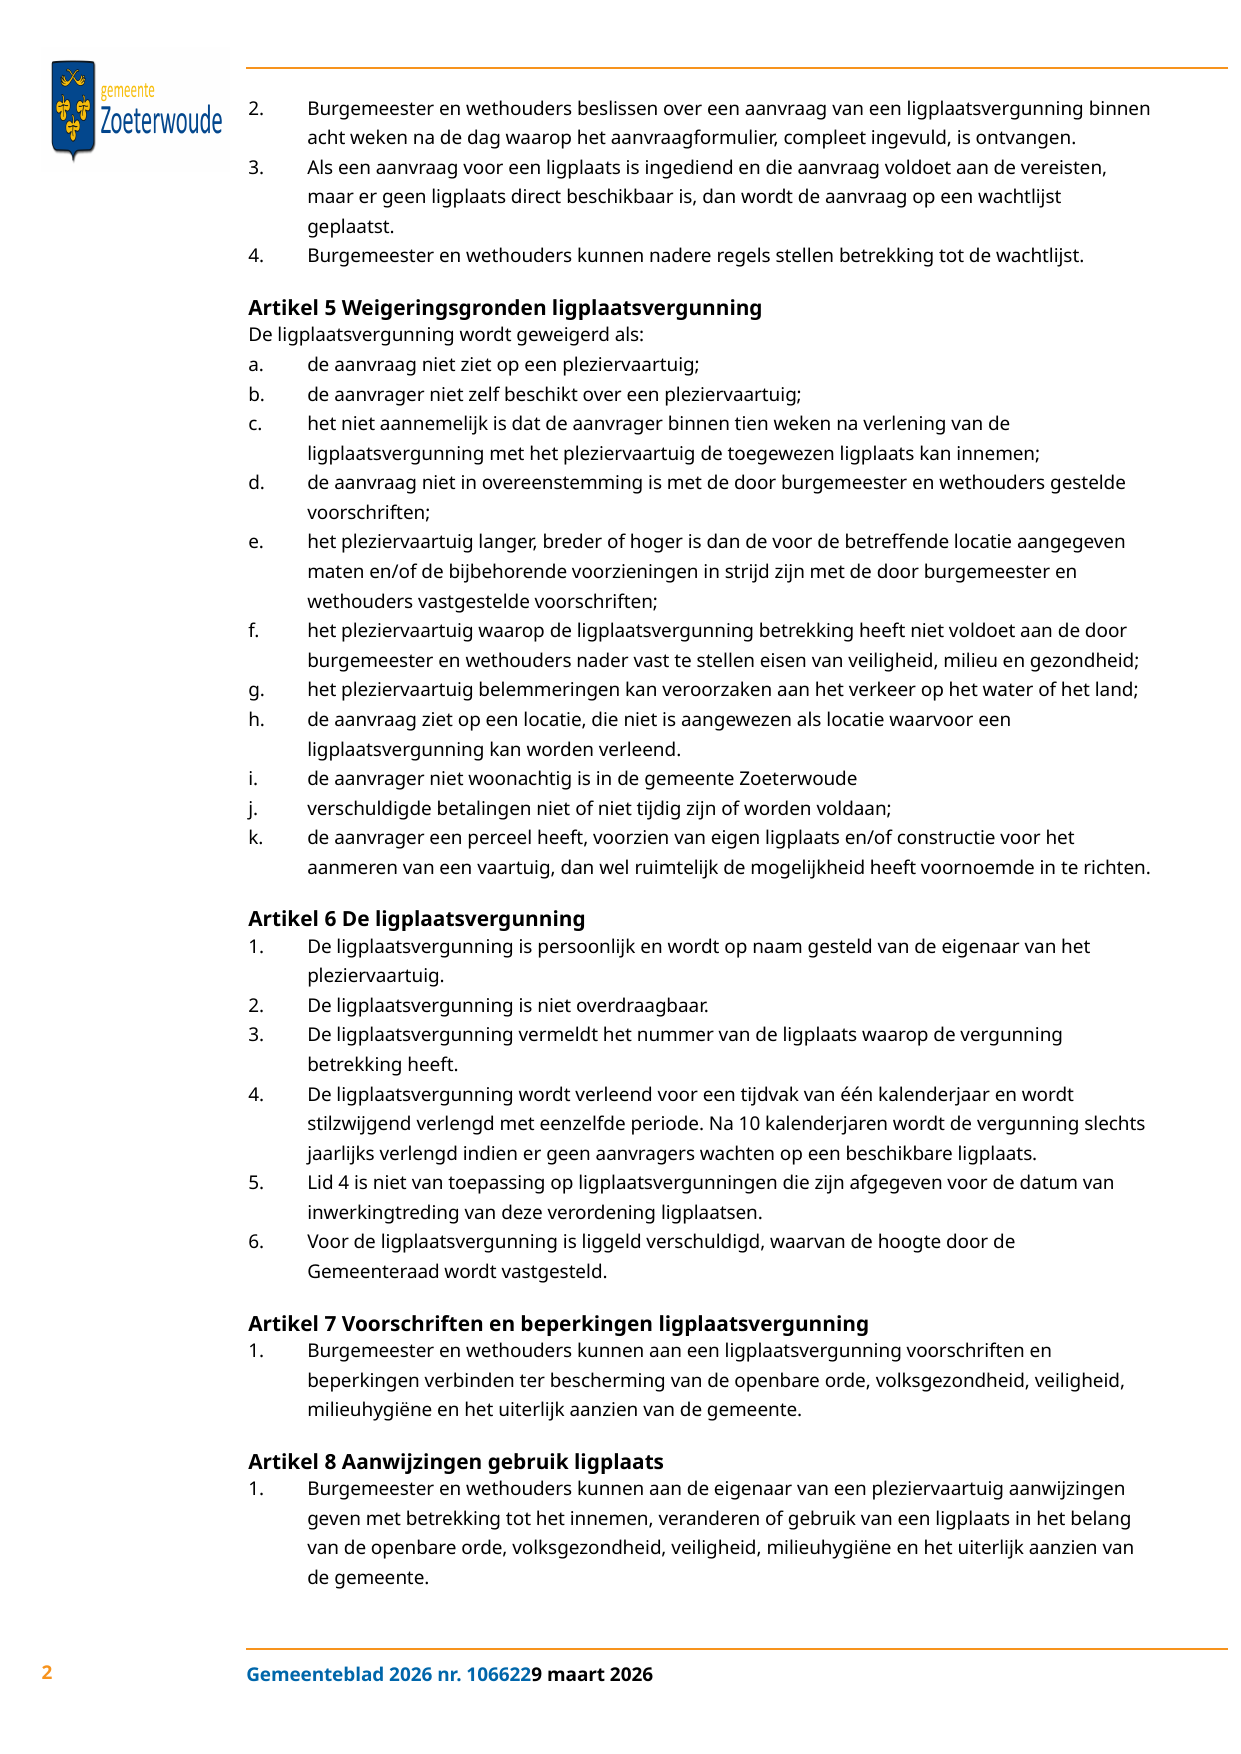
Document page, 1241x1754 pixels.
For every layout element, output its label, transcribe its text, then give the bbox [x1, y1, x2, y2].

list De ligplaatsvergunning is persoonlijk en wordt op naam gesteld van de eigenaar van het pleziervaartuig. [248, 933, 1152, 988]
text Artikel 6 De ligplaatsvergunning [248, 904, 1152, 933]
list Lid 4 is niet van toepassing op ligplaatsvergunningen die zijn afgegeven voor de datum van inwerkingtreding van deze verordening ligplaatsen. [248, 1169, 1152, 1225]
list de aanvrager niet woonachtig is in de gemeente Zoeterwoude [248, 765, 1152, 791]
text Artikel 8 Aanwijzingen gebruik ligplaats [248, 1447, 1152, 1475]
list het pleziervaartuig waarop de ligplaatsvergunning betrekking heeft niet voldoet aan de door burgemeester en wethouders nader vast te stellen eisen van veiligheid, milieu en gezondheid; [248, 617, 1152, 673]
list De ligplaatsvergunning is niet overdraagbaar. [248, 992, 1152, 1018]
list het pleziervaartuig langer, breder of hoger is dan de voor de betreffende locatie aangegeven maten en/of de bijbehorende voorzieningen in strijd zijn met de door burgemeester en wethouders vastgestelde voorschriften; [248, 529, 1152, 613]
list de aanvraag niet ziet op een pleziervaartuig; [248, 351, 1152, 377]
list Burgemeester en wethouders kunnen aan een ligplaatsvergunning voorschriften en beperkingen verbinden ter bescherming van de openbare orde, volksgezondheid, veiligheid, milieuhygiëne en het uiterlijk aanzien van de gemeente. [248, 1337, 1152, 1422]
list Burgemeester en wethouders beslissen over een aanvraag van een ligplaatsvergunning binnen acht weken na de dag waarop het aanvraagformulier, compleet ingevuld, is ontvangen. [248, 95, 1152, 150]
list De ligplaatsvergunning vermeldt het nummer van de ligplaats waarop de vergunning betrekking heeft. [248, 1022, 1152, 1077]
list de aanvraag ziet op een locatie, die niet is aangewezen als locatie waarvoor een ligplaatsvergunning kan worden verleend. [248, 706, 1152, 761]
list Als een aanvraag voor een ligplaats is ingediend en die aanvraag voldoet aan de vereisten, maar er geen ligplaats direct beschikbaar is, dan wordt de aanvraag op een wachtlijst geplaatst. [248, 154, 1152, 239]
text Artikel 5 Weigeringsgronden ligplaatsvergunning [248, 293, 1152, 322]
list De ligplaatsvergunning wordt verleend voor een tijdvak van één kalenderjaar en wordt stilzwijgend verlengd met eenzelfde periode. Na 10 kalenderjaren wordt de vergunning slechts jaarlijks verlengd indien er geen aanvragers wachten op een beschikbare ligplaats. [248, 1081, 1152, 1166]
list de aanvraag niet in overeenstemming is met de door burgemeester en wethouders gestelde voorschriften; [248, 469, 1152, 525]
list de aanvrager een perceel heeft, voorzien van eigen ligplaats en/of constructie voor het aanmeren van een vaartuig, dan wel ruimtelijk de mogelijkheid heeft voornoemde in te richten. [248, 824, 1152, 880]
list verschuldigde betalingen niet of niet tijdig zijn of worden voldaan; [248, 795, 1152, 821]
list Burgemeester en wethouders kunnen nadere regels stellen betrekking tot de wachtlijst. [248, 243, 1152, 268]
list Burgemeester en wethouders kunnen aan de eigenaar van een pleziervaartuig aanwijzingen geven met betrekking tot het innemen, veranderen of gebruik van een ligplaats in het belang van de openbare orde, volksgezondheid, veiligheid, milieuhygiëne en het uiterlijk aanzien van de gemeente. [248, 1475, 1152, 1590]
list het niet aannemelijk is dat de aanvrager binnen tien weken na verlening van de ligplaatsvergunning met het pleziervaartuig de toegewezen ligplaats kan innemen; [248, 410, 1152, 466]
list de aanvrager niet zelf beschikt over een pleziervaartuig; [248, 381, 1152, 406]
picture [41, 47, 231, 172]
list het pleziervaartuig belemmeringen kan veroorzaken aan het verkeer op het water of het land; [248, 677, 1152, 702]
list Voor de ligplaatsvergunning is liggeld verschuldigd, waarvan de hoogte door de Gemeenteraad wordt vastgesteld. [248, 1229, 1152, 1284]
text De ligplaatsvergunning wordt geweigerd als: [248, 322, 1152, 347]
text Artikel 7 Voorschriften en beperkingen ligplaatsvergunning [248, 1309, 1152, 1337]
